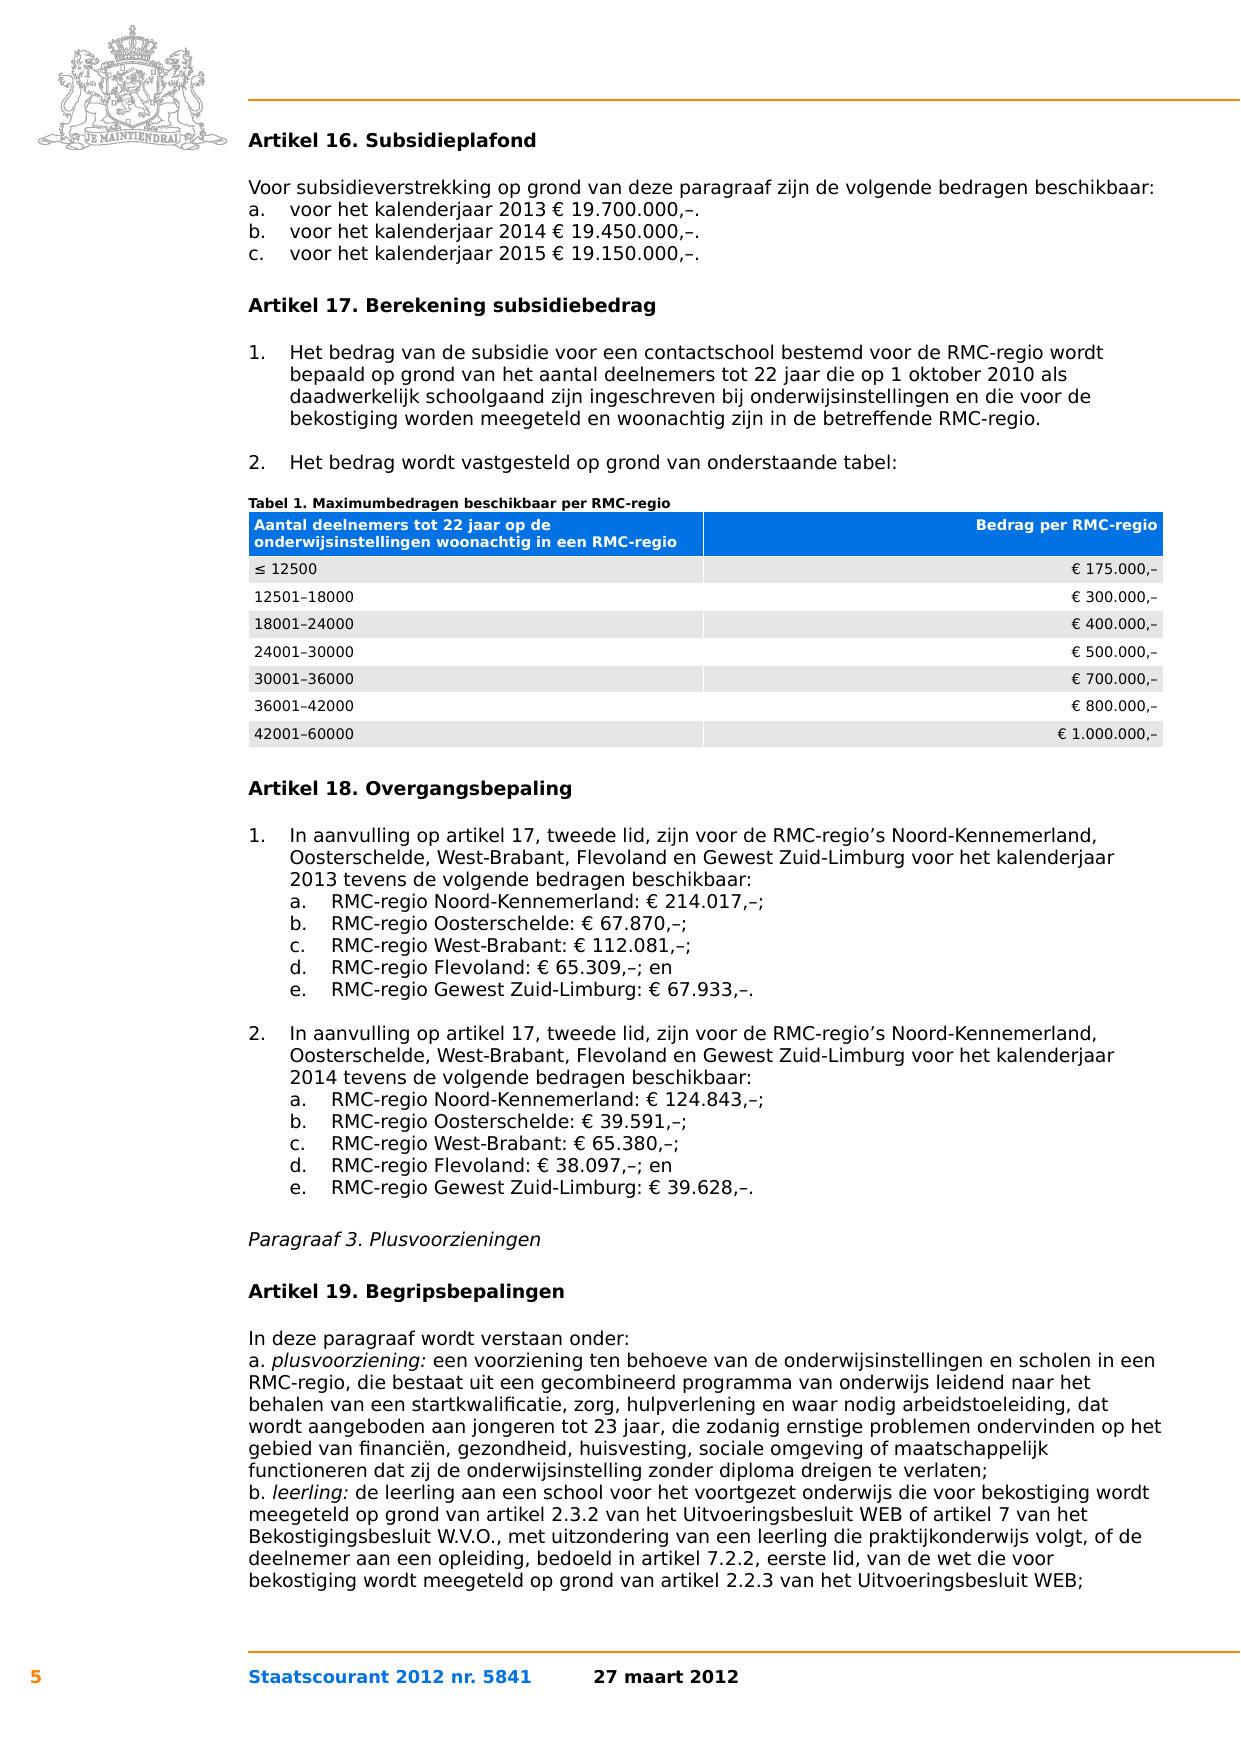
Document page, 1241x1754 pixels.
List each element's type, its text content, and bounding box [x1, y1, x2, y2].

subtitle Artikel 19. Begripsbepalingen [248, 1281, 1163, 1303]
text c. RMC-regio West-Brabant: € 65.380,–; [289, 1133, 1163, 1155]
table_cell 36001–42000 [249, 694, 703, 720]
text e. RMC-regio Gewest Zuid-Limburg: € 39.628,–. [289, 1177, 1163, 1199]
text e. RMC-regio Gewest Zuid-Limburg: € 67.933,–. [289, 979, 1163, 1001]
table_cell 12501–18000 [249, 584, 703, 610]
text c. voor het kalenderjaar 2015 € 19.150.000,–. [248, 243, 1163, 265]
table_cell ≤ 12500 [249, 557, 703, 583]
table_cell € 175.000,– [704, 557, 1163, 583]
text c. RMC-regio West-Brabant: € 112.081,–; [289, 935, 1163, 957]
subtitle Artikel 16. Subsidieplafond [248, 130, 1163, 152]
text a. RMC-regio Noord-Kennemerland: € 124.843,–; [289, 1089, 1163, 1111]
text b. leerling: de leerling aan een school voor het voortgezet onderwijs die voor bekostiging wordt meegeteld op grond van artikel 2.3.2 van het Uitvoeringsbesluit WEB of artikel 7 van het Bekostigingsbesluit W.V.O., met uitzondering van een leerling die praktijkonderwijs volgt, of de deelnemer aan een opleiding, bedoeld in artikel 7.2.2, eerste lid, van de wet die voor bekostiging wordt meegeteld op grond van artikel 2.2.3 van het Uitvoeringsbesluit WEB; [248, 1482, 1163, 1592]
table_cell Aantal deelnemers tot 22 jaar op de onderwijsinstellingen woonachtig in een RMC-regio [249, 512, 703, 556]
text 1. Het bedrag van de subsidie voor een contactschool bestemd voor de RMC-regio wordt bepaald op grond van het aantal deelnemers tot 22 jaar die op 1 oktober 2010 als daadwerkelijk schoolgaand zijn ingeschreven bij onderwijsinstellingen en die voor de bekostiging worden meegeteld en woonachtig zijn in de betreffende RMC-regio. [248, 342, 1163, 430]
text a. voor het kalenderjaar 2013 € 19.700.000,–. [248, 199, 1163, 221]
text b. voor het kalenderjaar 2014 € 19.450.000,–. [248, 221, 1163, 243]
text b. RMC-regio Oosterschelde: € 67.870,–; [289, 913, 1163, 935]
subtitle Artikel 17. Berekening subsidiebedrag [248, 295, 1163, 317]
text In deze paragraaf wordt verstaan onder: [248, 1328, 1163, 1350]
text d. RMC-regio Flevoland: € 38.097,–; en [289, 1155, 1163, 1177]
table_cell € 1.000.000,– [704, 721, 1163, 747]
text Voor subsidieverstrekking op grond van deze paragraaf zijn de volgende bedragen beschikbaar: [248, 177, 1163, 199]
picture [38, 25, 227, 150]
table_cell € 700.000,– [704, 666, 1163, 692]
table_cell 42001–60000 [249, 721, 703, 747]
table_cell € 500.000,– [704, 639, 1163, 665]
subtitle Artikel 18. Overgangsbepaling [248, 778, 1163, 800]
table_cell € 400.000,– [704, 611, 1163, 638]
text a. RMC-regio Noord-Kennemerland: € 214.017,–; [289, 891, 1163, 913]
text 2. Het bedrag wordt vastgesteld op grond van onderstaande tabel: [248, 452, 1163, 473]
text b. RMC-regio Oosterschelde: € 39.591,–; [289, 1111, 1163, 1133]
text d. RMC-regio Flevoland: € 65.309,–; en [289, 957, 1163, 979]
table_cell € 300.000,– [704, 584, 1163, 610]
table_cell 24001–30000 [249, 639, 703, 665]
text a. plusvoorziening: een voorziening ten behoeve van de onderwijsinstellingen en scholen in een RMC-regio, die bestaat uit een gecombineerd programma van onderwijs leidend naar het behalen van een startkwalificatie, zorg, hulpverlening en waar nodig arbeidstoeleiding, dat wordt aangeboden aan jongeren tot 23 jaar, die zodanig ernstige problemen ondervinden op het gebied van financiën, gezondheid, huisvesting, sociale omgeving of maatschappelijk functioneren dat zij de onderwijsinstelling zonder diploma dreigen te verlaten; [248, 1350, 1163, 1482]
table_header Tabel 1. Maximumbedragen beschikbaar per RMC-regio [248, 495, 1163, 511]
table_cell 18001–24000 [249, 611, 703, 638]
table_cell 30001–36000 [249, 666, 703, 692]
text 2. In aanvulling op artikel 17, tweede lid, zijn voor de RMC-regio’s Noord-Kennemerland, Oosterschelde, West-Brabant, Flevoland en Gewest Zuid-Limburg voor het kalenderjaar 2014 tevens de volgende bedragen beschikbaar: [248, 1023, 1163, 1089]
table_cell € 800.000,– [704, 694, 1163, 720]
text 1. In aanvulling op artikel 17, tweede lid, zijn voor de RMC-regio’s Noord-Kennemerland, Oosterschelde, West-Brabant, Flevoland en Gewest Zuid-Limburg voor het kalenderjaar 2013 tevens de volgende bedragen beschikbaar: [248, 825, 1163, 891]
subtitle Paragraaf 3. Plusvoorzieningen [248, 1229, 1163, 1251]
table_cell Bedrag per RMC-regio [704, 512, 1163, 556]
